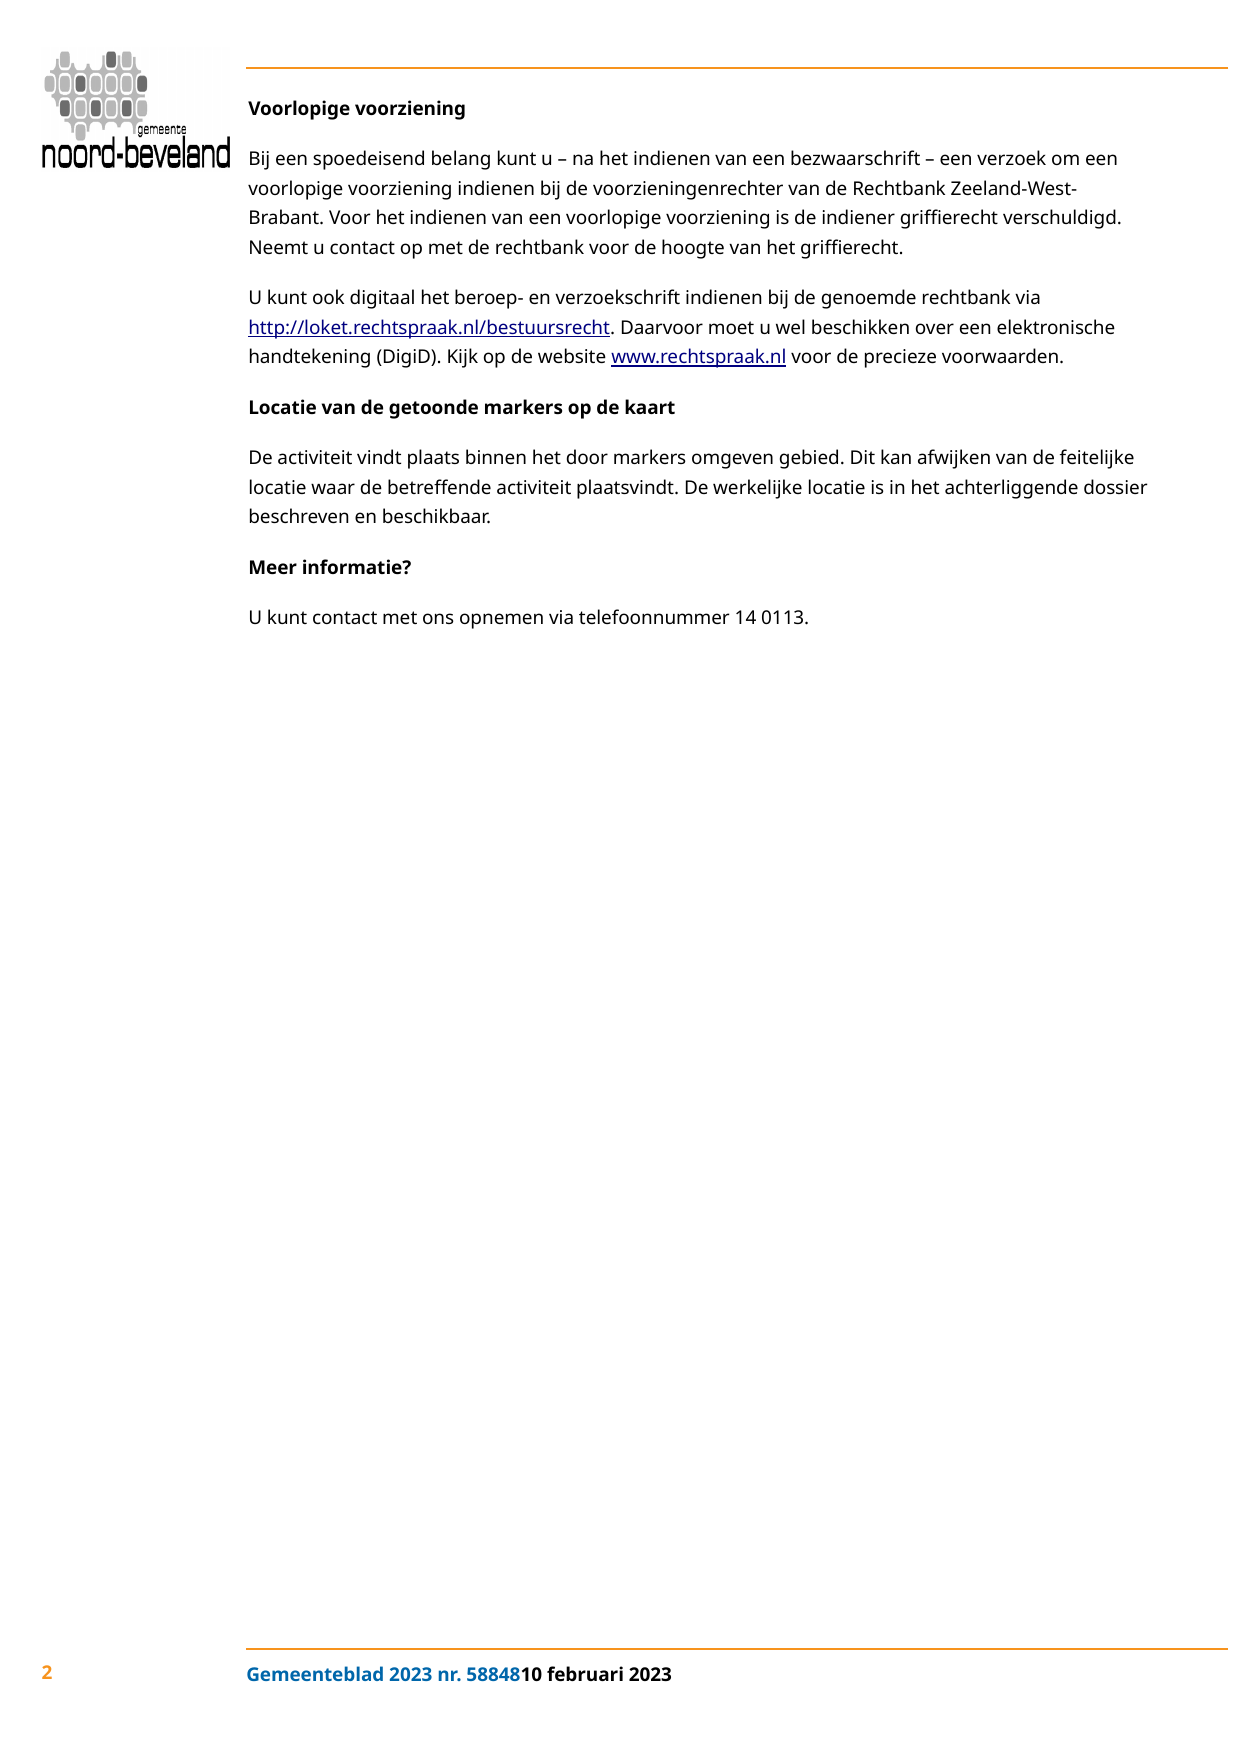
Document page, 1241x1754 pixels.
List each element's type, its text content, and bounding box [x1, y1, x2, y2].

text Locatie van de getoonde markers op de kaart [248, 394, 1152, 420]
text Bij een spoedeisend belang kunt u – na het indienen van een bezwaarschrift – een verzoek om een voorlopige voorziening indienen bij de voorzieningenrechter van de Rechtbank Zeeland-West-Brabant. Voor het indienen van een voorlopige voorziening is de indiener griffierecht verschuldigd. Neemt u contact op met de rechtbank voor de hoogte van het griffierecht. [248, 145, 1152, 260]
picture [41, 47, 231, 172]
text Meer informatie? [248, 554, 1152, 580]
text U kunt contact met ons opnemen via telefoonnummer 14 0113. [248, 604, 1152, 630]
text U kunt ook digitaal het beroep- en verzoekschrift indienen bij de genoemde rechtbank via http://loket.rechtspraak.nl/bestuursrecht. Daarvoor moet u wel beschikken over een elektronische handtekening (DigiD). Kijk op de website www.rechtspraak.nl voor de precieze voorwaarden. [248, 284, 1152, 369]
text De activiteit vindt plaats binnen het door markers omgeven gebied. Dit kan afwijken van de feitelijke locatie waar de betreffende activiteit plaatsvindt. De werkelijke locatie is in het achterliggende dossier beschreven en beschikbaar. [248, 444, 1152, 529]
text Voorlopige voorziening [248, 95, 1152, 121]
